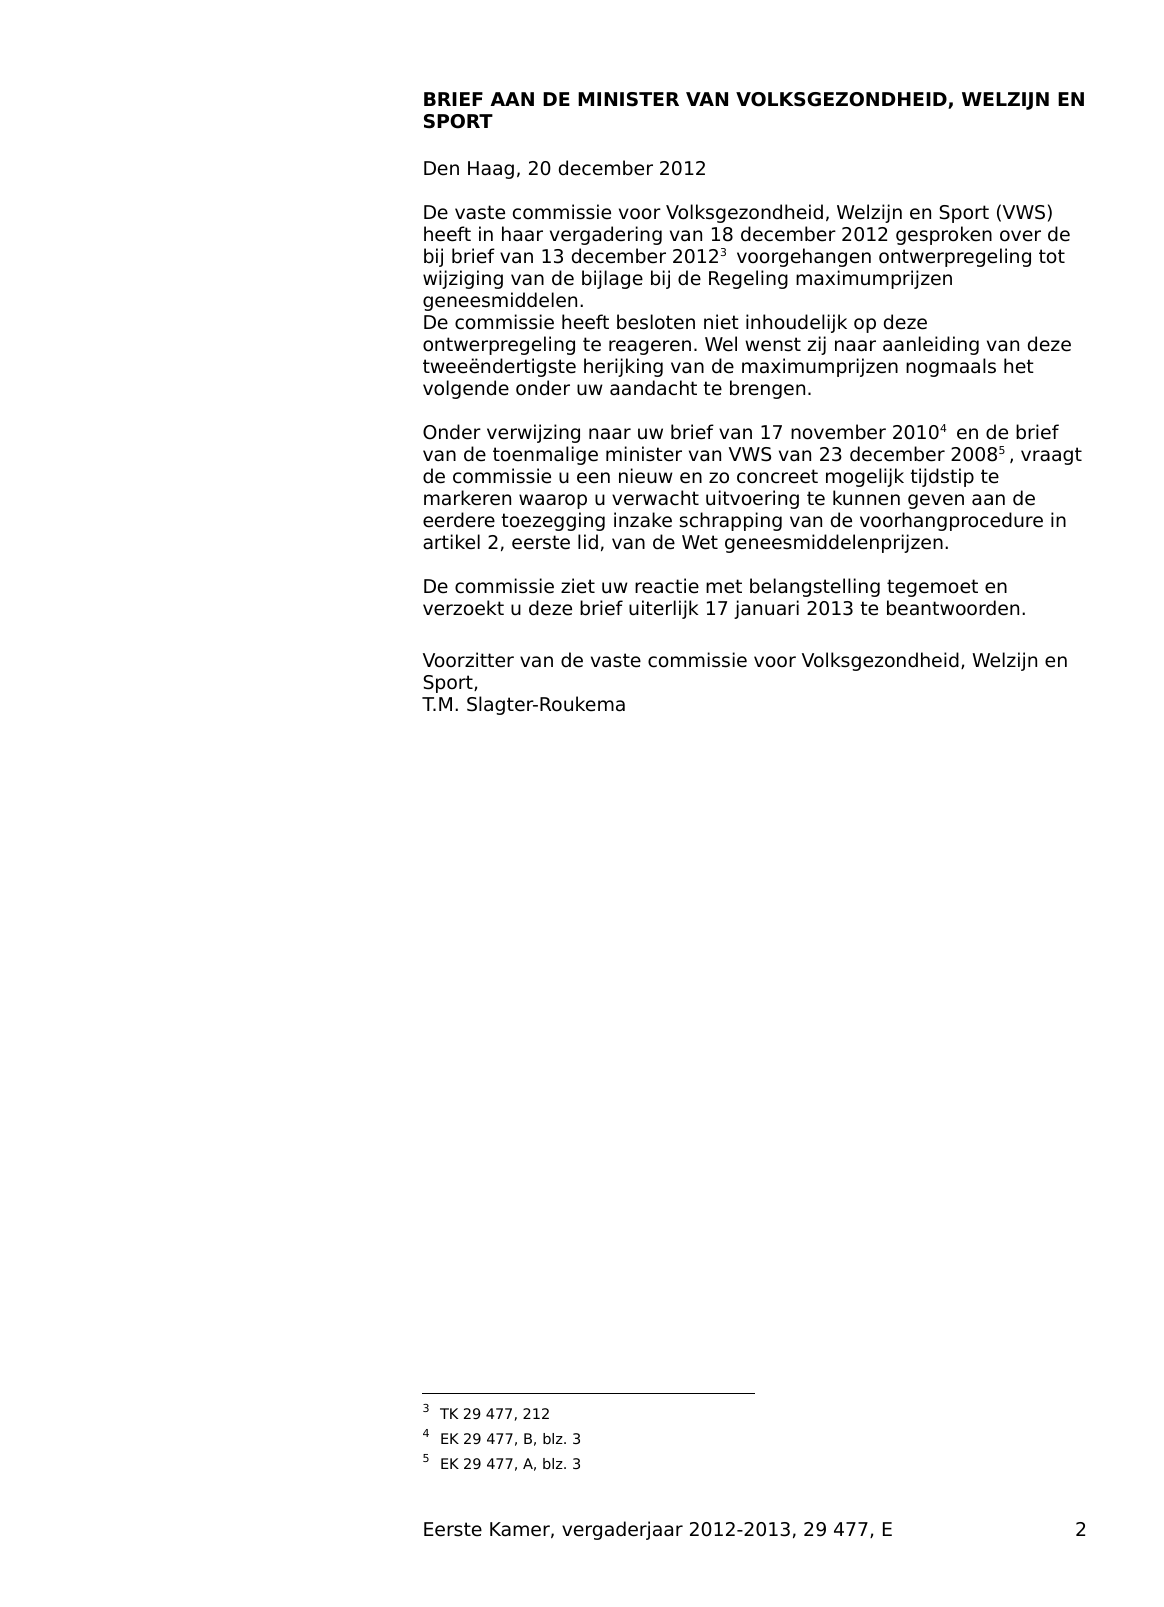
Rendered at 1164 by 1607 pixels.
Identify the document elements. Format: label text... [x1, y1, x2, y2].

text Onder verwijzing naar uw brief van 17 november 2010 en de brief van de toenmalige minister van VWS van 23 december 2008, vraagt de commissie u een nieuw en zo concreet mogelijk tijdstip te markeren waarop u verwacht uitvoering te kunnen geven aan de eerdere toezegging inzake schrapping van de voorhangprocedure in artikel 2, eerste lid, van de Wet geneesmiddelenprijzen. [422, 422, 1087, 554]
text EK 29 477, B, blz. 3 [422, 1427, 1087, 1449]
subtitle BRIEF AAN DE MINISTER VAN VOLKSGEZONDHEID, WELZIJN EN SPORT [422, 89, 1087, 133]
text De commissie ziet uw reactie met belangstelling tegemoet en verzoekt u deze brief uiterlijk 17 januari 2013 te beantwoorden. [422, 576, 1087, 620]
text De vaste commissie voor Volksgezondheid, Welzijn en Sport (VWS) heeft in haar vergadering van 18 december 2012 gesproken over de bij brief van 13 december 2012 voorgehangen ontwerpregeling tot wijziging van de bijlage bij de Regeling maximumprijzen geneesmiddelen. [422, 202, 1087, 312]
text EK 29 477, A, blz. 3 [422, 1452, 1087, 1474]
text Voorzitter van de vaste commissie voor Volksgezondheid, Welzijn en Sport, T.M. Slagter-Roukema [422, 650, 1087, 716]
text TK 29 477, 212 [422, 1402, 1087, 1424]
text De commissie heeft besloten niet inhoudelijk op deze ontwerpregeling te reageren. Wel wenst zij naar aanleiding van deze tweeëndertigste herijking van de maximumprijzen nogmaals het volgende onder uw aandacht te brengen. [422, 312, 1087, 400]
text Den Haag, 20 december 2012 [422, 158, 1087, 180]
